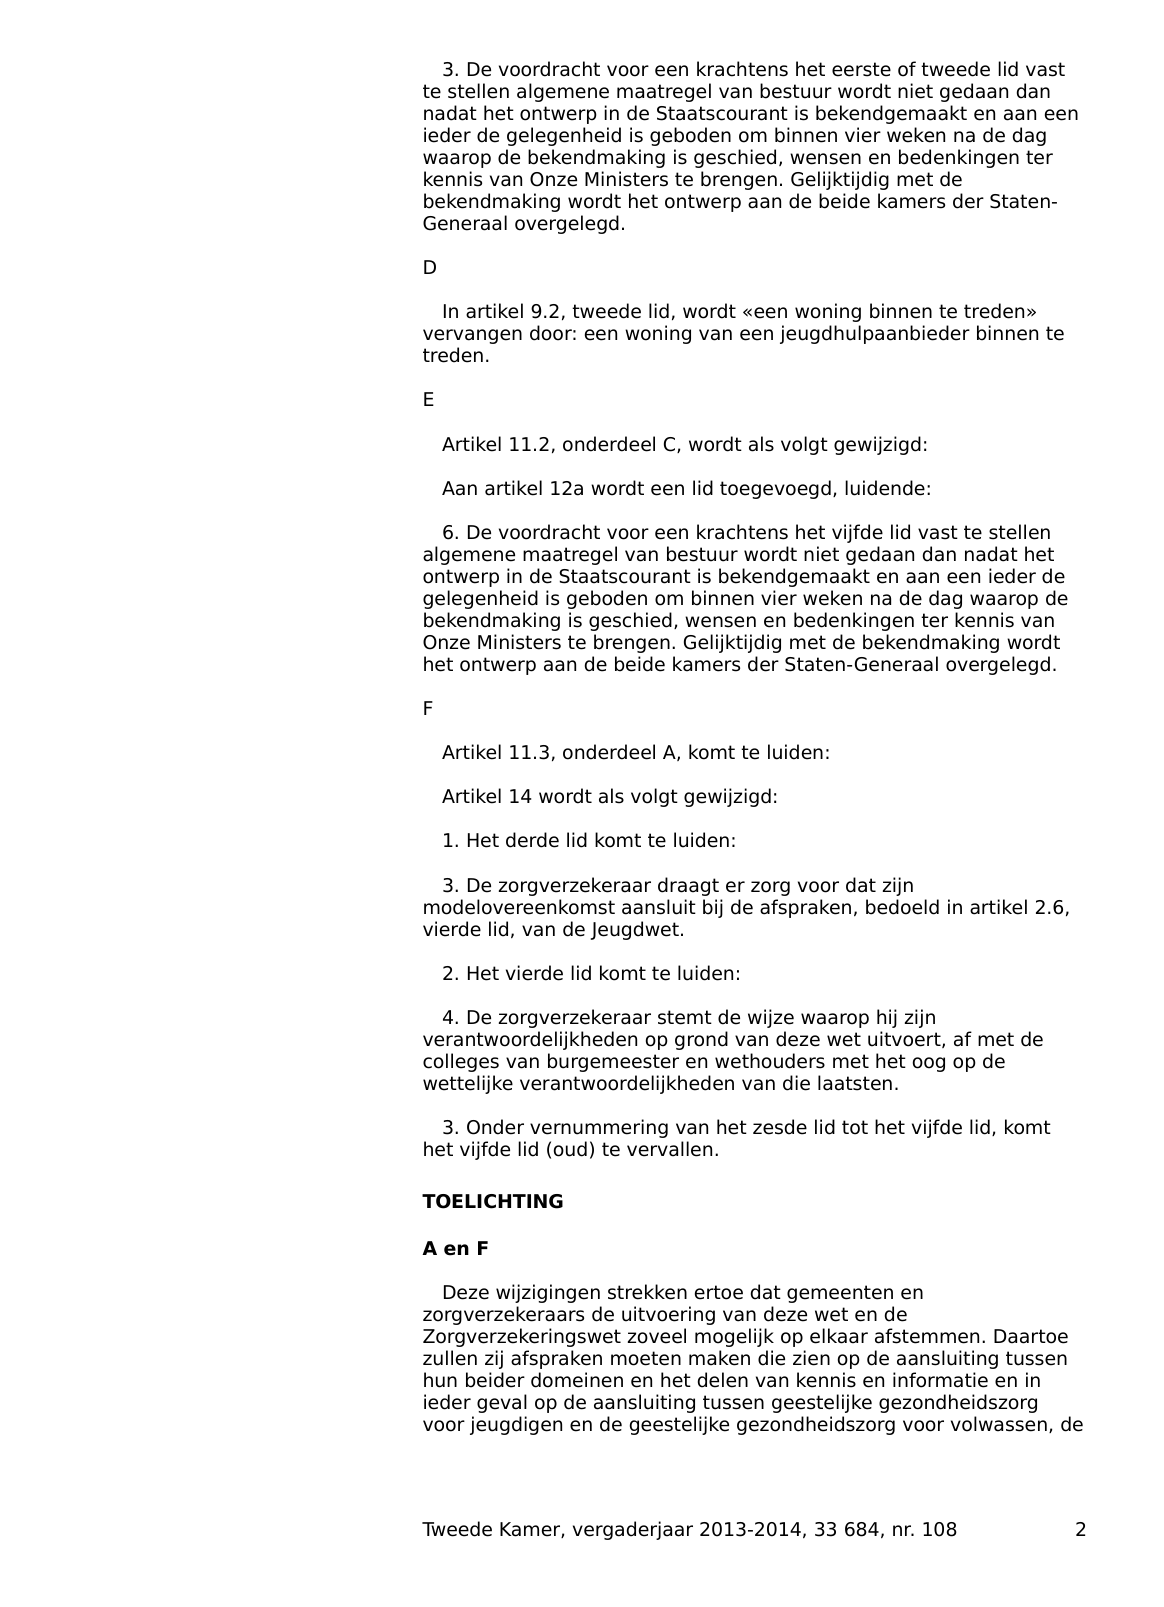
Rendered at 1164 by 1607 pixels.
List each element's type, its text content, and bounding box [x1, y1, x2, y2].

text Artikel 11.3, onderdeel A, komt te luiden: [422, 742, 1087, 764]
text 4. De zorgverzekeraar stemt de wijze waarop hij zijn verantwoordelijkheden op grond van deze wet uitvoert, af met de colleges van burgemeester en wethouders met het oog op de wettelijke verantwoordelijkheden van die laatsten. [422, 1007, 1087, 1095]
text Aan artikel 12a wordt een lid toegevoegd, luidende: [422, 478, 1087, 500]
text 6. De voordracht voor een krachtens het vijfde lid vast te stellen algemene maatregel van bestuur wordt niet gedaan dan nadat het ontwerp in de Staatscourant is bekendgemaakt en aan een ieder de gelegenheid is geboden om binnen vier weken na de dag waarop de bekendmaking is geschied, wensen en bedenkingen ter kennis van Onze Ministers te brengen. Gelijktijdig met de bekendmaking wordt het ontwerp aan de beide kamers der Staten-Generaal overgelegd. [422, 522, 1087, 676]
subtitle F [422, 698, 1087, 720]
subtitle A en F [422, 1238, 1087, 1260]
subtitle D [422, 257, 1087, 279]
text 3. Onder vernummering van het zesde lid tot het vijfde lid, komt het vijfde lid (oud) te vervallen. [422, 1117, 1087, 1161]
text Artikel 11.2, onderdeel C, wordt als volgt gewijzigd: [422, 433, 1087, 456]
text Artikel 14 wordt als volgt gewijzigd: [422, 786, 1087, 808]
text 1. Het derde lid komt te luiden: [422, 830, 1087, 852]
text 3. De zorgverzekeraar draagt er zorg voor dat zijn modelovereenkomst aansluit bij de afspraken, bedoeld in artikel 2.6, vierde lid, van de Jeugdwet. [422, 874, 1087, 941]
subtitle E [422, 389, 1087, 411]
text 2. Het vierde lid komt te luiden: [422, 963, 1087, 985]
text In artikel 9.2, tweede lid, wordt «een woning binnen te treden» vervangen door: een woning van een jeugdhulpaanbieder binnen te treden. [422, 301, 1087, 367]
subtitle TOELICHTING [422, 1191, 1087, 1213]
text 3. De voordracht voor een krachtens het eerste of tweede lid vast te stellen algemene maatregel van bestuur wordt niet gedaan dan nadat het ontwerp in de Staatscourant is bekendgemaakt en aan een ieder de gelegenheid is geboden om binnen vier weken na de dag waarop de bekendmaking is geschied, wensen en bedenkingen ter kennis van Onze Ministers te brengen. Gelijktijdig met de bekendmaking wordt het ontwerp aan de beide kamers der Staten-Generaal overgelegd. [422, 59, 1087, 235]
text Deze wijzigingen strekken ertoe dat gemeenten en zorgverzekeraars de uitvoering van deze wet en de Zorgverzekeringswet zoveel mogelijk op elkaar afstemmen. Daartoe zullen zij afspraken moeten maken die zien op de aansluiting tussen hun beider domeinen en het delen van kennis en informatie en in ieder geval op de aansluiting tussen geestelijke gezondheidszorg voor jeugdigen en de geestelijke gezondheidszorg voor volwassen, de [422, 1282, 1087, 1436]
